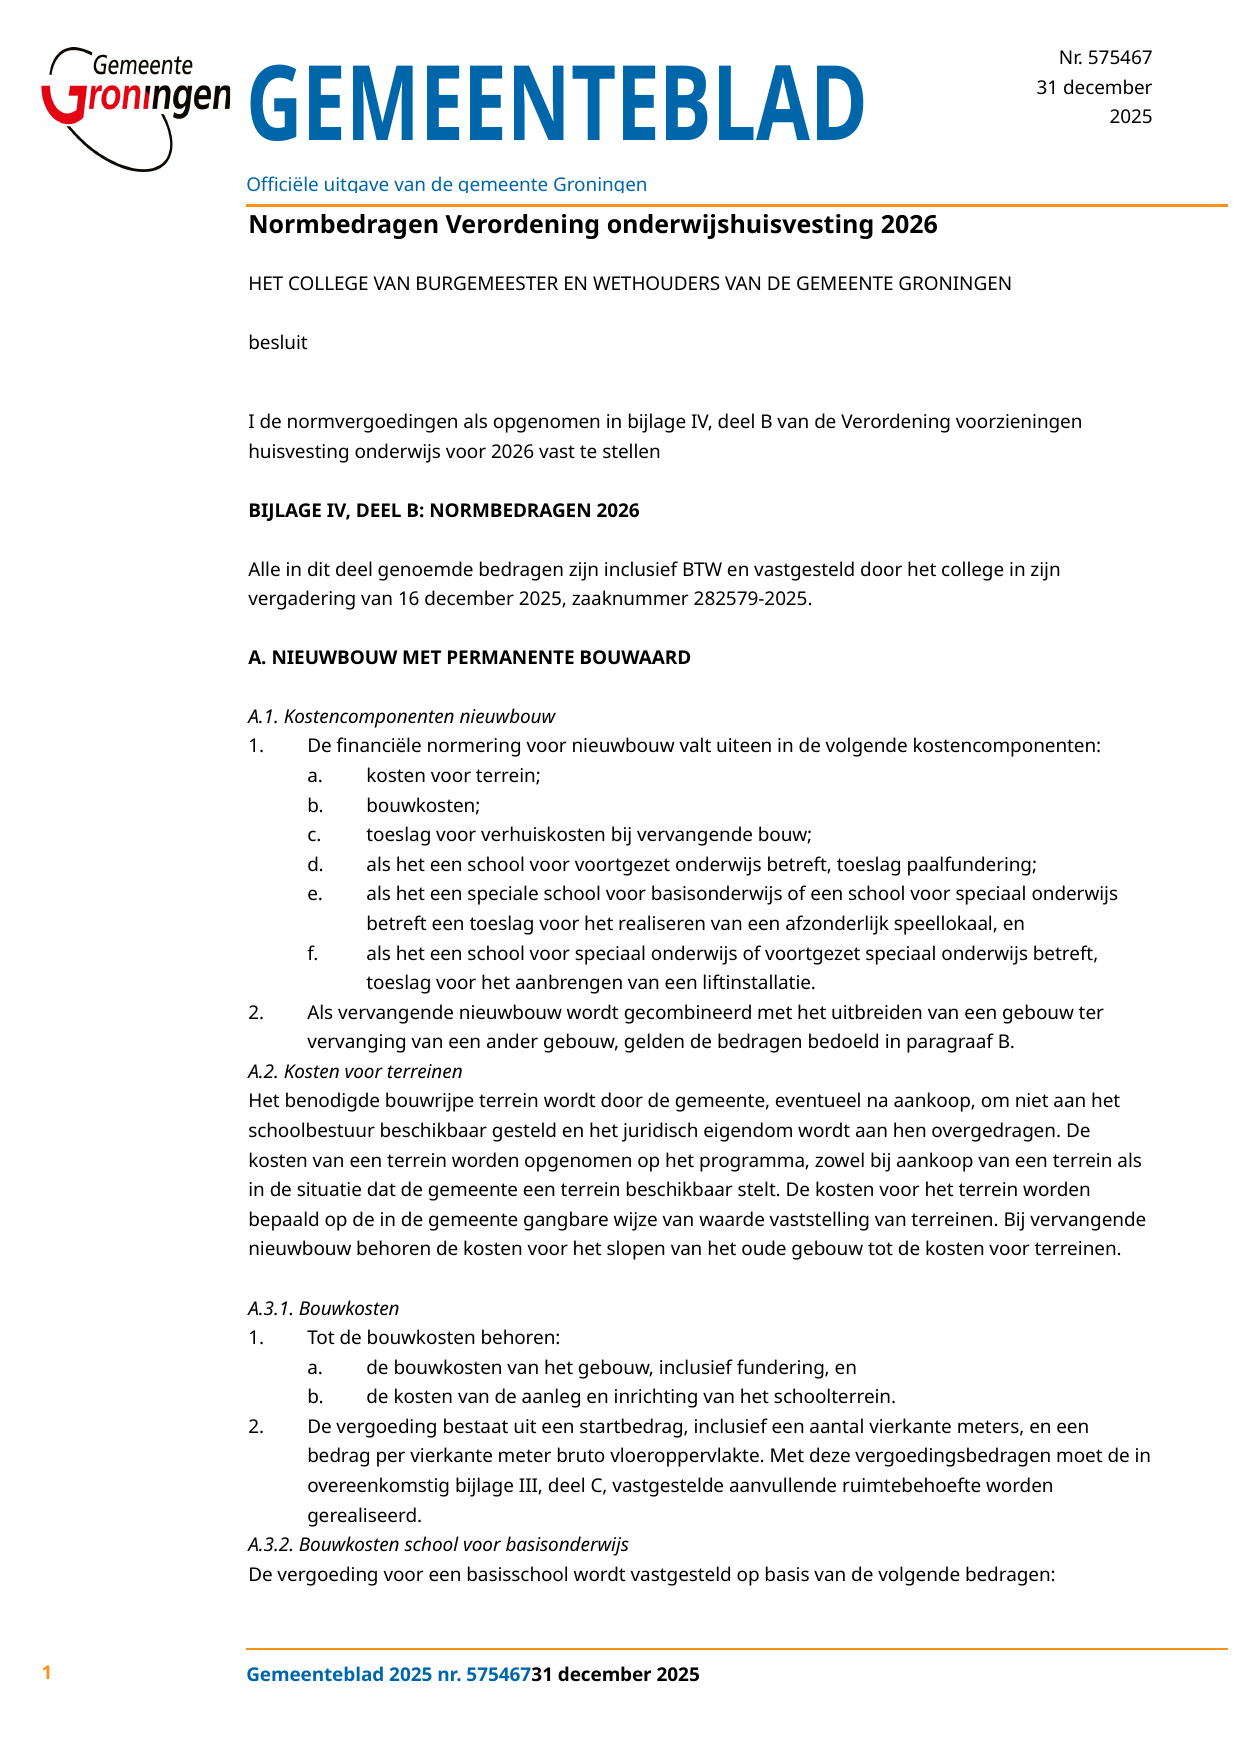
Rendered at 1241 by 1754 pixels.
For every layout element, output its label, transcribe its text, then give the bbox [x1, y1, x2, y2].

list De financiële normering voor nieuwbouw valt uiteen in de volgende kostencomponenten: [248, 733, 1152, 758]
list als het een speciale school voor basisonderwijs of een school voor speciaal onderwijs betreft een toeslag voor het realiseren van een afzonderlijk speellokaal, en [307, 881, 1152, 936]
list kosten voor terrein; [307, 762, 1152, 788]
list Tot de bouwkosten behoren: [248, 1324, 1152, 1350]
text A.1. Kostencomponenten nieuwbouw [248, 703, 1152, 729]
text Alle in dit deel genoemde bedragen zijn inclusief BTW en vastgesteld door het college in zijn vergadering van 16 december 2025, zaaknummer 282579-2025. [248, 556, 1152, 611]
text A.2. Kosten voor terreinen [248, 1058, 1152, 1084]
list als het een school voor voortgezet onderwijs betreft, toeslag paalfundering; [307, 851, 1152, 877]
table_header A. NIEUWBOUW MET PERMANENTE BOUWAARD [248, 645, 1152, 670]
table_header BIJLAGE IV, DEEL B: NORMBEDRAGEN 2026 [248, 497, 1152, 523]
list de kosten van de aanleg en inrichting van het schoolterrein. [307, 1383, 1152, 1409]
text Normbedragen Verordening onderwijshuisvesting 2026 [248, 207, 1152, 241]
list toeslag voor verhuiskosten bij vervangende bouw; [307, 821, 1152, 847]
list Als vervangende nieuwbouw wordt gecombineerd met het uitbreiden van een gebouw ter vervanging van een ander gebouw, gelden de bedragen bedoeld in paragraaf B. [248, 999, 1152, 1054]
list De vergoeding bestaat uit een startbedrag, inclusief een aantal vierkante meters, en een bedrag per vierkante meter bruto vloeroppervlakte. Met deze vergoedingsbedragen moet de in overeenkomstig bijlage III, deel C, vastgestelde aanvullende ruimtebehoefte worden gerealiseerd. [248, 1413, 1152, 1528]
text besluit [248, 329, 1152, 355]
text HET COLLEGE VAN BURGEMEESTER EN WETHOUDERS VAN DE GEMEENTE GRONINGEN [248, 270, 1152, 296]
list de bouwkosten van het gebouw, inclusief fundering, en [307, 1354, 1152, 1380]
text Het benodigde bouwrijpe terrein wordt door de gemeente, eventueel na aankoop, om niet aan het schoolbestuur beschikbaar gesteld en het juridisch eigendom wordt aan hen overgedragen. De kosten van een terrein worden opgenomen op het programma, zowel bij aankoop van een terrein als in de situatie dat de gemeente een terrein beschikbaar stelt. De kosten voor het terrein worden bepaald op de in de gemeente gangbare wijze van waarde vaststelling van terreinen. Bij vervangende nieuwbouw behoren de kosten voor het slopen van het oude gebouw tot de kosten voor terreinen. [248, 1088, 1152, 1261]
list bouwkosten; [307, 792, 1152, 818]
text A.3.2. Bouwkosten school voor basisonderwijs [248, 1531, 1152, 1557]
text I de normvergoedingen als opgenomen in bijlage IV, deel B van de Verordening voorzieningen huisvesting onderwijs voor 2026 vast te stellen [248, 408, 1152, 464]
picture [41, 47, 231, 172]
list als het een school voor speciaal onderwijs of voortgezet speciaal onderwijs betreft, toeslag voor het aanbrengen van een liftinstallatie. [307, 940, 1152, 995]
text A.3.1. Bouwkosten [248, 1295, 1152, 1321]
text De vergoeding voor een basisschool wordt vastgesteld op basis van de volgende bedragen: [248, 1561, 1152, 1587]
